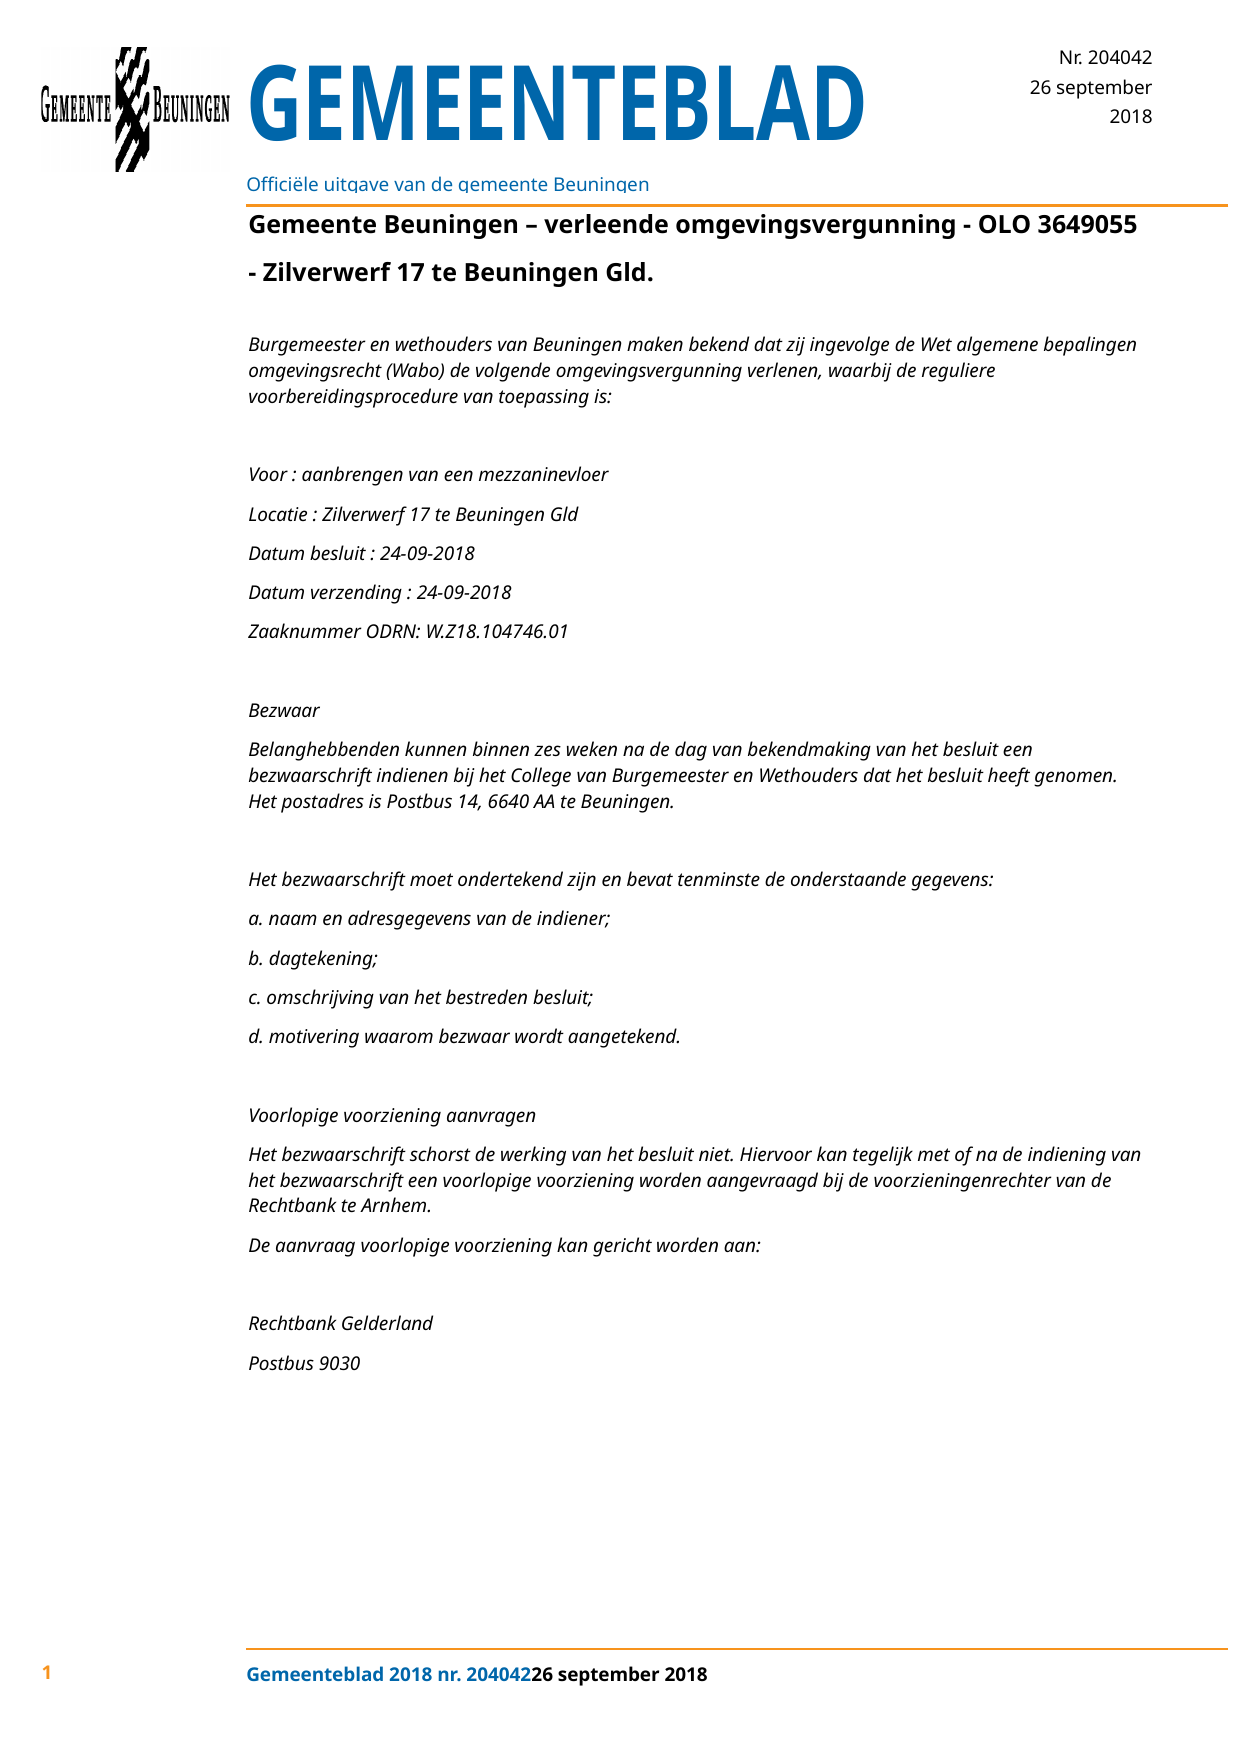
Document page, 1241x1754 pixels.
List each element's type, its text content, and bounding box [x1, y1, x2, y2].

text Belanghebbenden kunnen binnen zes weken na de dag van bekendmaking van het besluit een bezwaarschrift indienen bij het College van Burgemeester en Wethouders dat het besluit heeft genomen. Het postadres is Postbus 14, 6640 AA te Beuningen. [248, 736, 1152, 813]
text d. motivering waarom bezwaar wordt aangetekend. [248, 1023, 1152, 1049]
text Voorlopige voorziening aanvragen [248, 1102, 1152, 1128]
text Het bezwaarschrift moet ondertekend zijn en bevat tenminste de onderstaande gegevens: [248, 866, 1152, 892]
text Zaaknummer ODRN: W.Z18.104746.01 [248, 618, 1152, 644]
text Burgemeester en wethouders van Beuningen maken bekend dat zij ingevolge de Wet algemene bepalingen omgevingsrecht (Wabo) de volgende omgevingsvergunning verlenen, waarbij de reguliere voorbereidingsprocedure van toepassing is: [248, 331, 1152, 409]
text c. omschrijving van het bestreden besluit; [248, 984, 1152, 1010]
text Gemeente Beuningen – verleende omgevingsvergunning - OLO 3649055 - Zilverwerf 17 te Beuningen Gld. [248, 207, 1152, 288]
text Datum besluit : 24-09-2018 [248, 540, 1152, 566]
picture [41, 47, 231, 172]
text b. dagtekening; [248, 945, 1152, 971]
text Locatie : Zilverwerf 17 te Beuningen Gld [248, 501, 1152, 526]
text Voor : aanbrengen van een mezzaninevloer [248, 461, 1152, 487]
text Het bezwaarschrift schorst de werking van het besluit niet. Hiervoor kan tegelijk met of na de indiening van het bezwaarschrift een voorlopige voorziening worden aangevraagd bij de voorzieningenrechter van de Rechtbank te Arnhem. [248, 1141, 1152, 1218]
text De aanvraag voorlopige voorziening kan gericht worden aan: [248, 1232, 1152, 1258]
text Rechtbank Gelderland [248, 1311, 1152, 1336]
text Datum verzending : 24-09-2018 [248, 579, 1152, 605]
text Bezwaar [248, 697, 1152, 723]
text a. naam en adresgegevens van de indiener; [248, 906, 1152, 931]
text Postbus 9030 [248, 1350, 1152, 1376]
